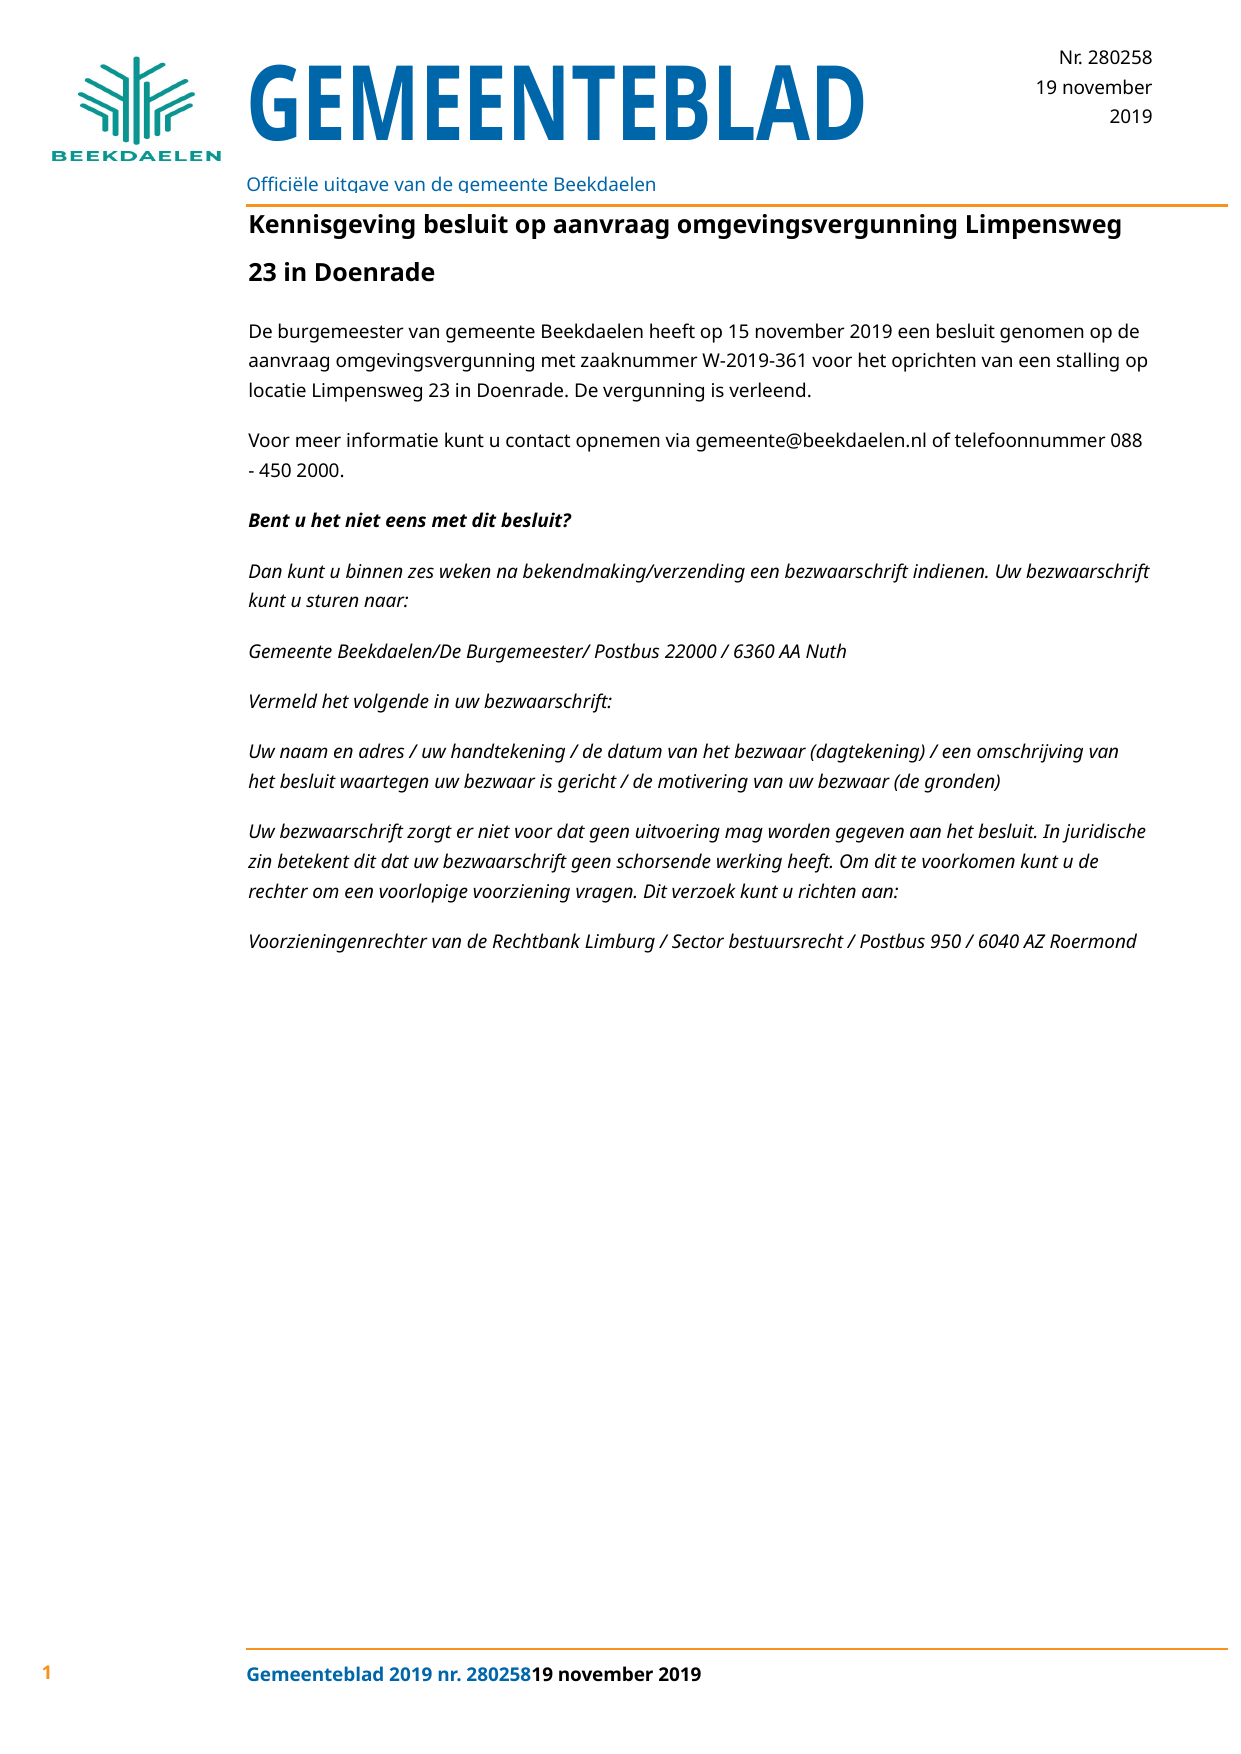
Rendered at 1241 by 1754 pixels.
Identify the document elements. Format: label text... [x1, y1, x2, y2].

text Dan kunt u binnen zes weken na bekendmaking/verzending een bezwaarschrift indienen. Uw bezwaarschrift kunt u sturen naar: [248, 558, 1152, 613]
text Voor meer informatie kunt u contact opnemen via gemeente@beekdaelen.nl of telefoonnummer 088 - 450 2000. [248, 427, 1152, 483]
text Vermeld het volgende in uw bezwaarschrift: [248, 688, 1152, 714]
text Gemeente Beekdaelen/De Burgemeester/ Postbus 22000 / 6360 AA Nuth [248, 638, 1152, 664]
text Uw bezwaarschrift zorgt er niet voor dat geen uitvoering mag worden gegeven aan het besluit. In juridische zin betekent dit dat uw bezwaarschrift geen schorsende werking heeft. Om dit te voorkomen kunt u de rechter om een voorlopige voorziening vragen. Dit verzoek kunt u richten aan: [248, 819, 1152, 904]
text Uw naam en adres / uw handtekening / de datum van het bezwaar (dagtekening) / een omschrijving van het besluit waartegen uw bezwaar is gericht / de motivering van uw bezwaar (de gronden) [248, 739, 1152, 794]
text Kennisgeving besluit op aanvraag omgevingsvergunning Limpensweg 23 in Doenrade [248, 207, 1152, 288]
text Bent u het niet eens met dit besluit? [248, 507, 1152, 533]
text De burgemeester van gemeente Beekdaelen heeft op 15 november 2019 een besluit genomen op de aanvraag omgevingsvergunning met zaaknummer W-2019-361 voor het oprichten van een stalling op locatie Limpensweg 23 in Doenrade. De vergunning is verleend. [248, 318, 1152, 403]
picture [41, 47, 231, 172]
text Voorzieningenrechter van de Rechtbank Limburg / Sector bestuursrecht / Postbus 950 / 6040 AZ Roermond [248, 928, 1152, 954]
